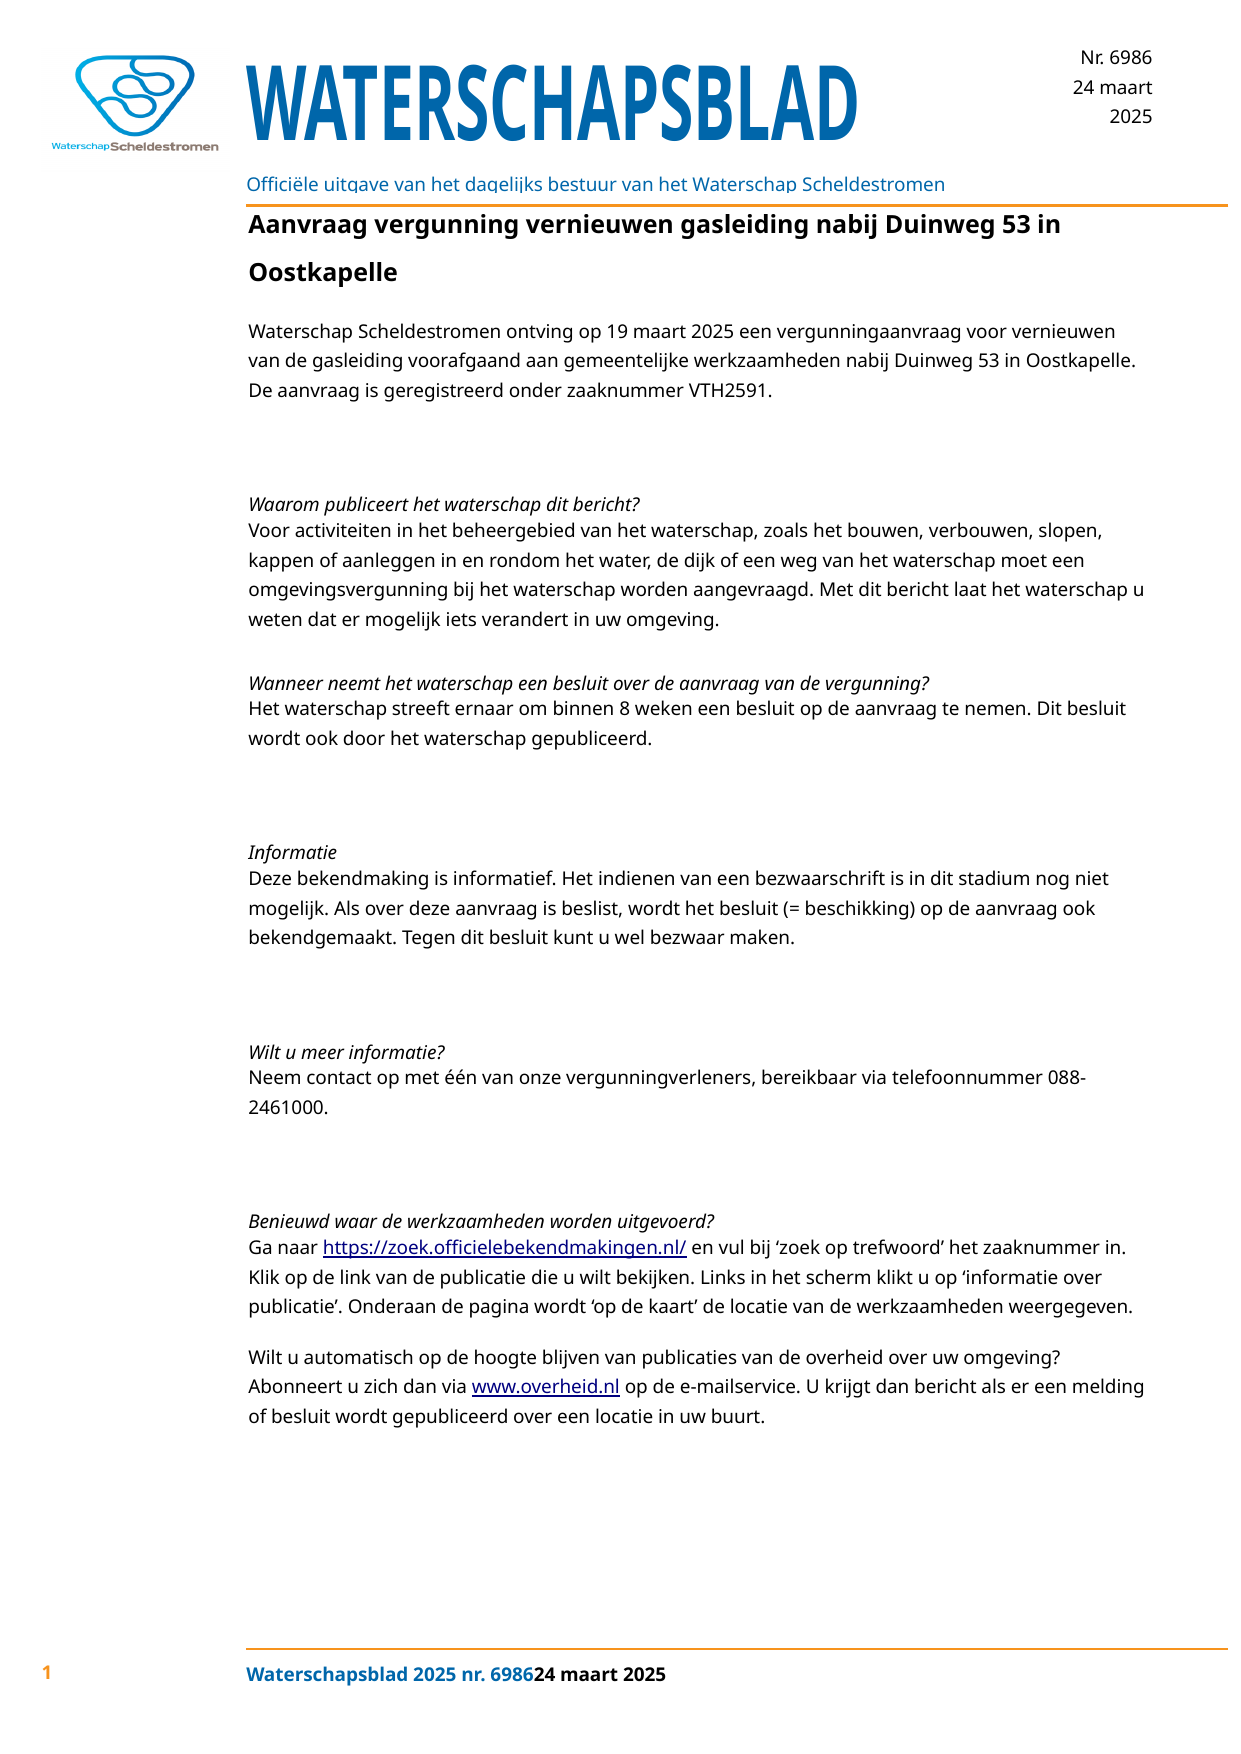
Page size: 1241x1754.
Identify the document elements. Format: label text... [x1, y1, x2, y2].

text Ga naar https://zoek.officielebekendmakingen.nl/ en vul bij ‘zoek op trefwoord’ het zaaknummer in. Klik op de link van de publicatie die u wilt bekijken. Links in het scherm klikt u op ‘informatie over publicatie’. Onderaan de pagina wordt ‘op de kaart’ de locatie van de werkzaamheden weergegeven. [248, 1234, 1152, 1319]
text Waarom publiceert het waterschap dit bericht? [248, 491, 1152, 517]
text Waterschap Scheldestromen ontving op 19 maart 2025 een vergunningaanvraag voor vernieuwen van de gasleiding voorafgaand aan gemeentelijke werkzaamheden nabij Duinweg 53 in Oostkapelle. De aanvraag is geregistreerd onder zaaknummer VTH2591. [248, 318, 1152, 403]
text Wanneer neemt het waterschap een besluit over de aanvraag van de vergunning? [248, 670, 1152, 696]
text Voor activiteiten in het beheergebied van het waterschap, zoals het bouwen, verbouwen, slopen, kappen of aanleggen in en rondom het water, de dijk of een weg van het waterschap moet een omgevingsvergunning bij het waterschap worden aangevraagd. Met dit bericht laat het waterschap u weten dat er mogelijk iets verandert in uw omgeving. [248, 517, 1152, 632]
text Wilt u meer informatie? [248, 1039, 1152, 1064]
text Benieuwd waar de werkzaamheden worden uitgevoerd? [248, 1208, 1152, 1234]
text Wilt u automatisch op de hoogte blijven van publicaties van de overheid over uw omgeving? Abonneert u zich dan via www.overheid.nl op de e-mailservice. U krijgt dan bericht als er een melding of besluit wordt gepubliceerd over een locatie in uw buurt. [248, 1344, 1152, 1429]
picture [41, 47, 231, 172]
text Informatie [248, 839, 1152, 865]
text Deze bekendmaking is informatief. Het indienen van een bezwaarschrift is in dit stadium nog niet mogelijk. Als over deze aanvraag is beslist, wordt het besluit (= beschikking) op de aanvraag ook bekendgemaakt. Tegen dit besluit kunt u wel bezwaar maken. [248, 865, 1152, 950]
text Aanvraag vergunning vernieuwen gasleiding nabij Duinweg 53 in Oostkapelle [248, 207, 1152, 288]
text Het waterschap streeft ernaar om binnen 8 weken een besluit op de aanvraag te nemen. Dit besluit wordt ook door het waterschap gepubliceerd. [248, 696, 1152, 751]
text Neem contact op met één van onze vergunningverleners, bereikbaar via telefoonnummer 088-2461000. [248, 1064, 1152, 1120]
